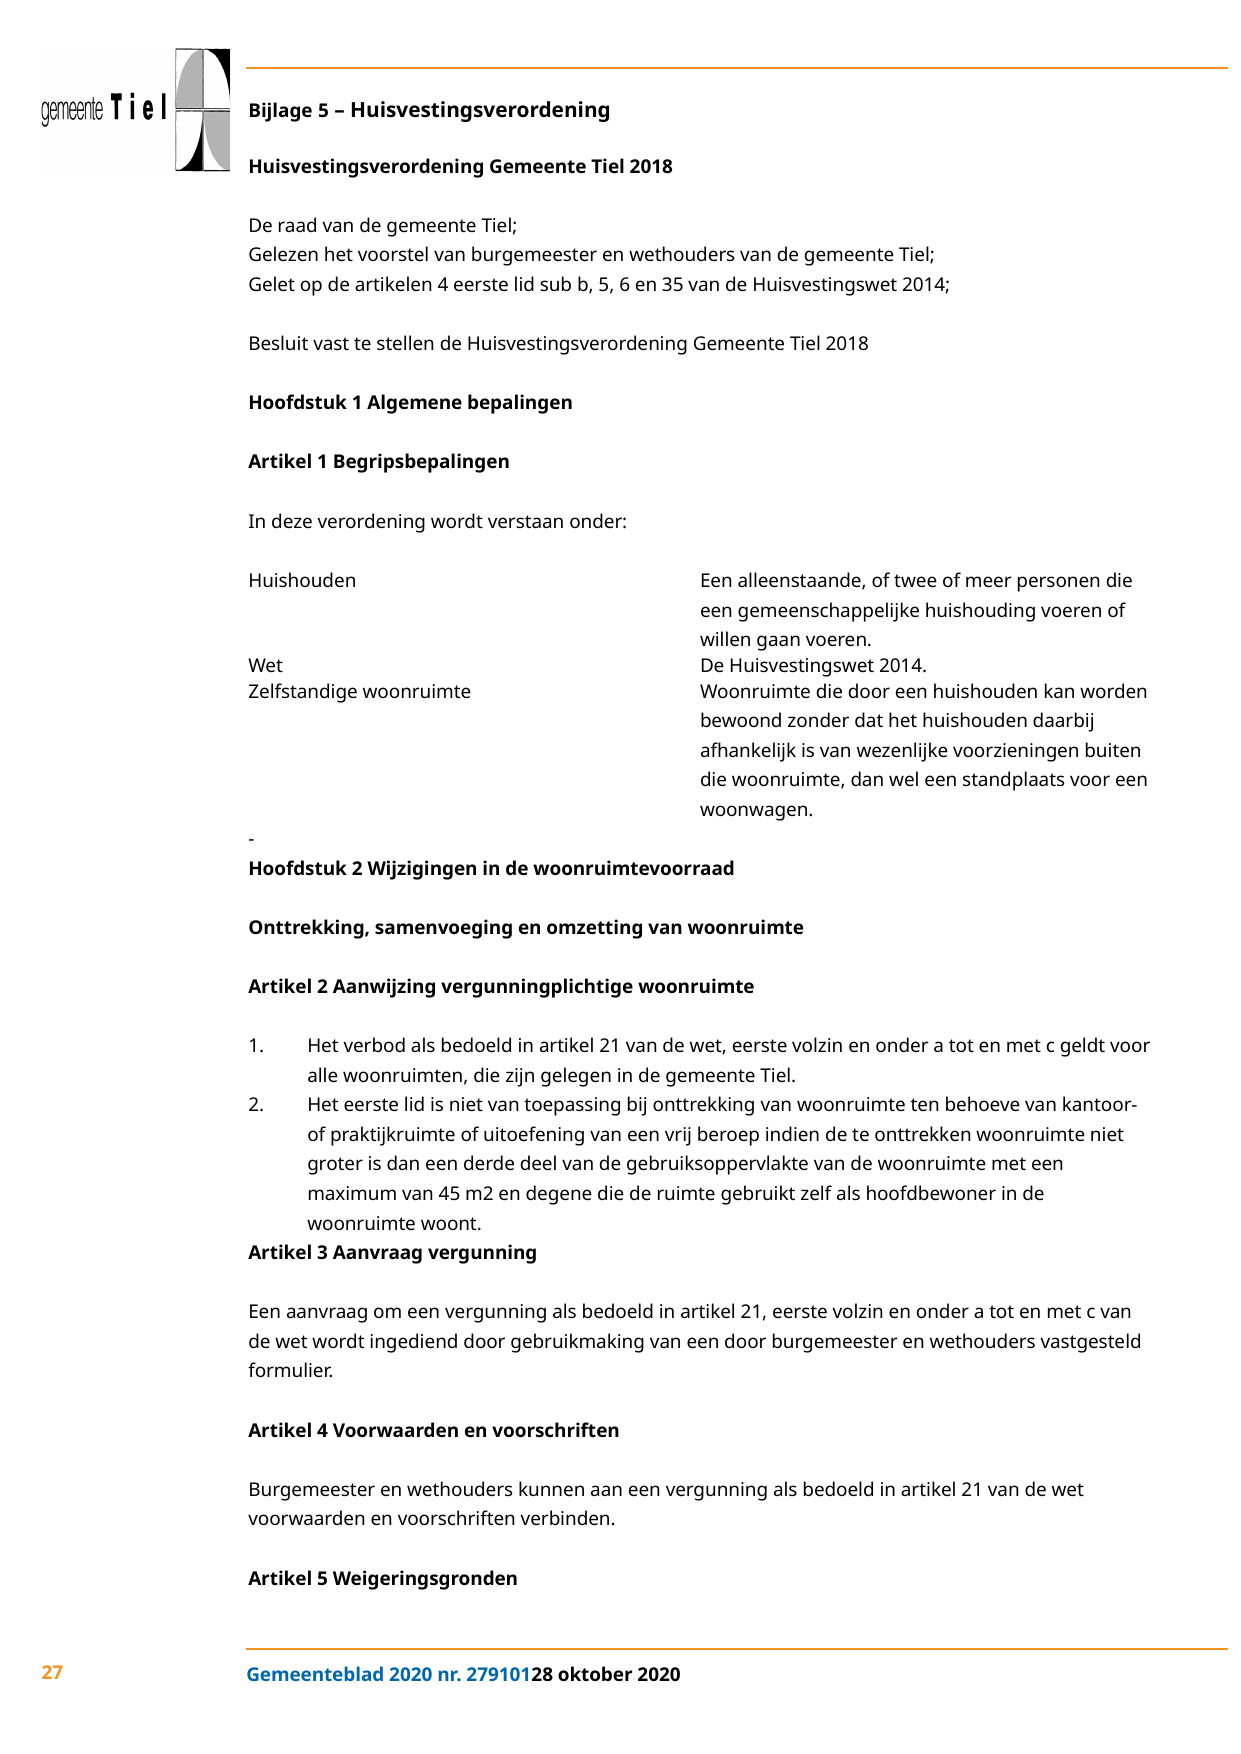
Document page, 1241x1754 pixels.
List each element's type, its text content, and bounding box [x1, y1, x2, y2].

text - [248, 825, 1152, 851]
text Hoofdstuk 2 Wijzigingen in de woonruimtevoorraad [248, 855, 1152, 880]
text Hoofdstuk 1 Algemene bepalingen [248, 389, 1152, 415]
text Artikel 3 Aanvraag vergunning [248, 1239, 1152, 1265]
text Artikel 2 Aanwijzing vergunningplichtige woonruimte [248, 973, 1152, 999]
text Besluit vast te stellen de Huisvestingsverordening Gemeente Tiel 2018 [248, 330, 1152, 356]
text De raad van de gemeente Tiel; [248, 212, 1152, 238]
text Bijlage 5 – Huisvestingsverordening [248, 95, 1152, 123]
text Artikel 4 Voorwaarden en voorschriften [248, 1417, 1152, 1442]
text Huisvestingsverordening Gemeente Tiel 2018 [248, 153, 1152, 179]
list Het verbod als bedoeld in artikel 21 van de wet, eerste volzin en onder a tot en met c geldt voor alle woonruimten, die zijn gelegen in de gemeente Tiel. [248, 1032, 1152, 1087]
text Een aanvraag om een vergunning als bedoeld in artikel 21, eerste volzin en onder a tot en met c van de wet wordt ingediend door gebruikmaking van een door burgemeester en wethouders vastgesteld formulier. [248, 1298, 1152, 1383]
table_header Een alleenstaande, of twee of meer personen die een gemeenschappelijke huishouding voeren of willen gaan voeren. [700, 567, 1152, 652]
text Gelet op de artikelen 4 eerste lid sub b, 5, 6 en 35 van de Huisvestingswet 2014; [248, 271, 1152, 297]
text Artikel 5 Weigeringsgronden [248, 1565, 1152, 1590]
table_header Huishouden [248, 567, 700, 652]
text Artikel 1 Begripsbepalingen [248, 449, 1152, 474]
picture [41, 47, 231, 172]
text In deze verordening wordt verstaan onder: [248, 508, 1152, 534]
table_cell De Huisvestingswet 2014. [700, 652, 1152, 678]
text Burgemeester en wethouders kunnen aan een vergunning als bedoeld in artikel 21 van de wet voorwaarden en voorschriften verbinden. [248, 1476, 1152, 1531]
table_cell Woonruimte die door een huishouden kan worden bewoond zonder dat het huishouden daarbij afhankelijk is van wezenlijke voorzieningen buiten die woonruimte, dan wel een standplaats voor een woonwagen. [700, 678, 1152, 822]
text Gelezen het voorstel van burgemeester en wethouders van de gemeente Tiel; [248, 242, 1152, 267]
table_cell Zelfstandige woonruimte [248, 678, 700, 822]
list Het eerste lid is niet van toepassing bij onttrekking van woonruimte ten behoeve van kantoor- of praktijkruimte of uitoefening van een vrij beroep indien de te onttrekken woonruimte niet groter is dan een derde deel van de gebruiksoppervlakte van de woonruimte met een maximum van 45 m2 en degene die de ruimte gebruikt zelf als hoofdbewoner in de woonruimte woont. [248, 1091, 1152, 1235]
text Onttrekking, samenvoeging en omzetting van woonruimte [248, 914, 1152, 939]
table_cell Wet [248, 652, 700, 678]
